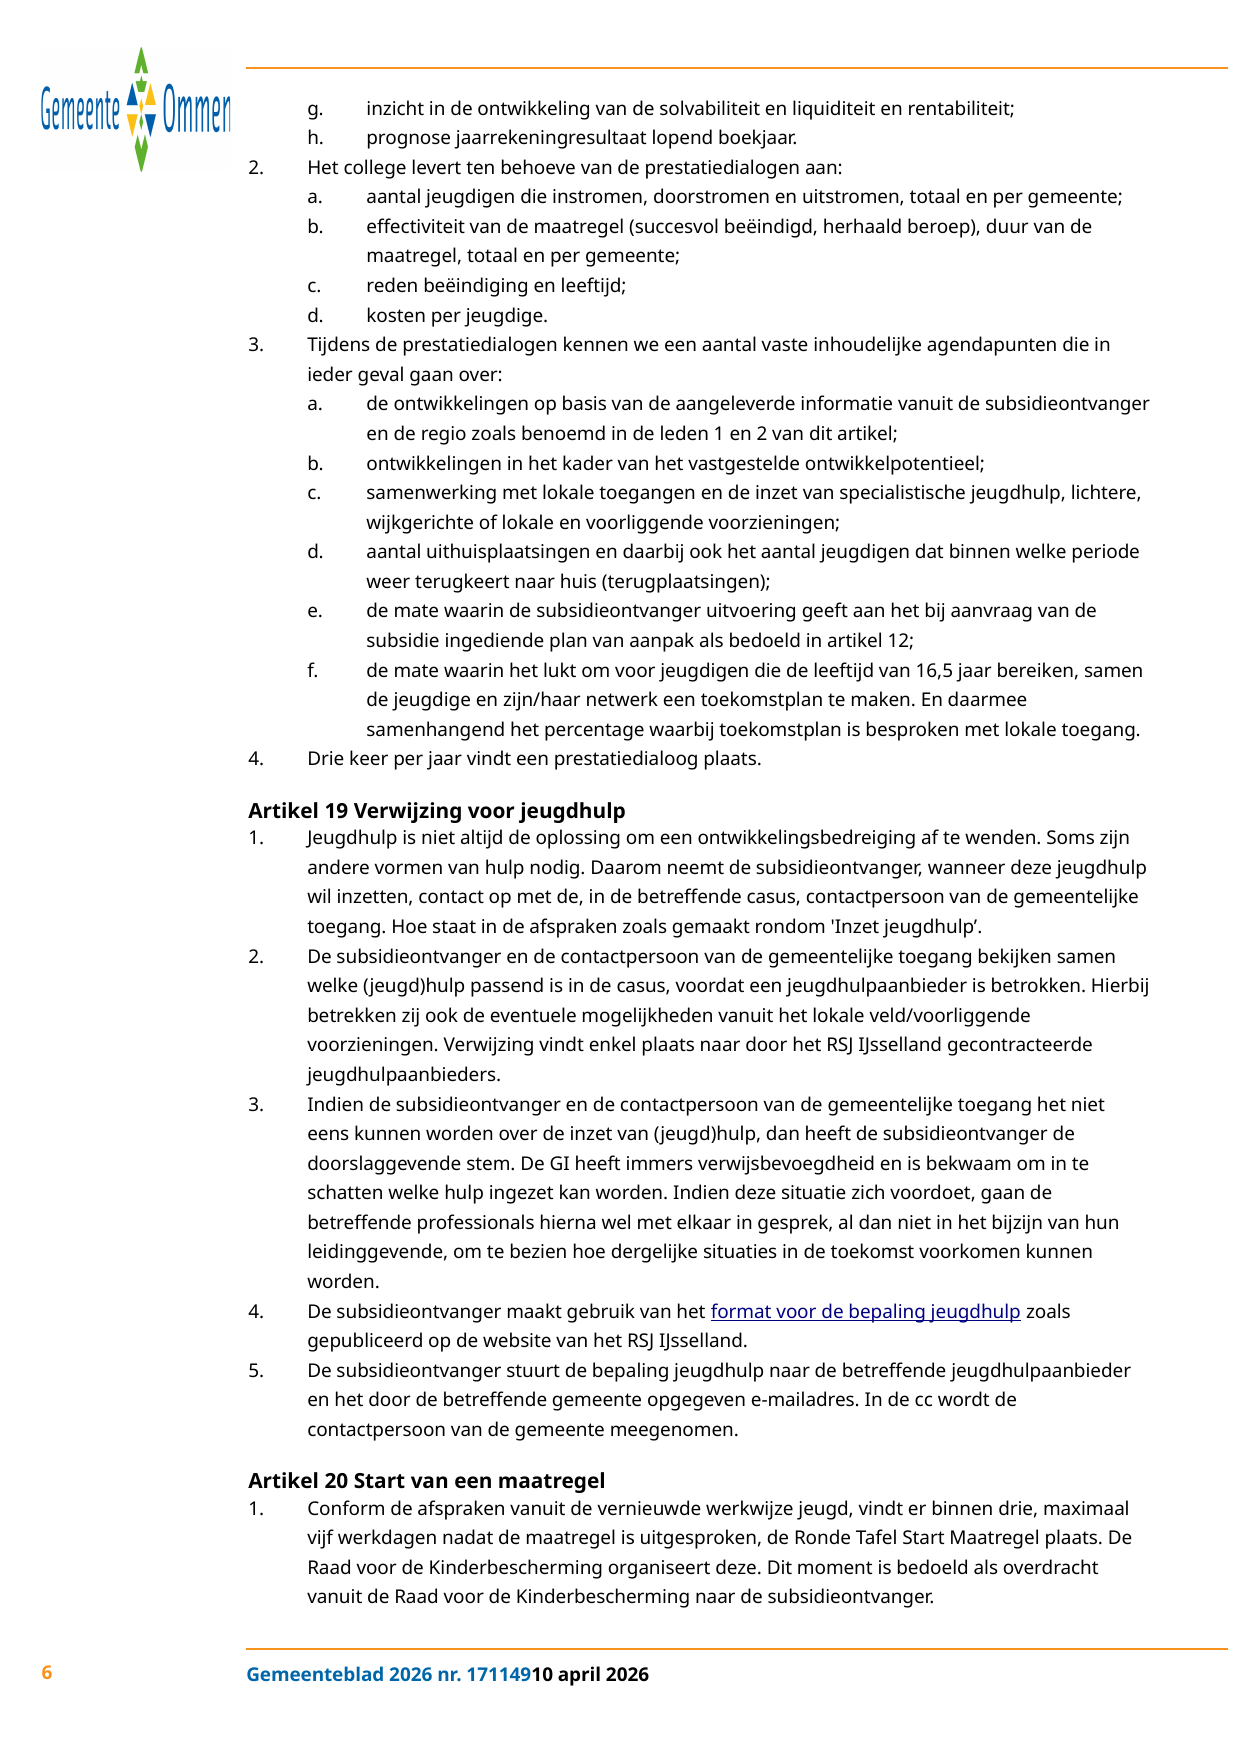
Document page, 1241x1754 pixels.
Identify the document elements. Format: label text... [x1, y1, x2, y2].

list reden beëindiging en leeftijd; [307, 272, 1152, 298]
list aantal uithuisplaatsingen en daarbij ook het aantal jeugdigen dat binnen welke periode weer terugkeert naar huis (terugplaatsingen); [307, 538, 1152, 594]
list prognose jaarrekeningresultaat lopend boekjaar. [307, 124, 1152, 150]
list De subsidieontvanger stuurt de bepaling jeugdhulp naar de betreffende jeugdhulpaanbieder en het door de betreffende gemeente opgegeven e-mailadres. In de cc wordt de contactpersoon van de gemeente meegenomen. [248, 1357, 1152, 1442]
list Conform de afspraken vanuit de vernieuwde werkwijze jeugd, vindt er binnen drie, maximaal vijf werkdagen nadat de maatregel is uitgesproken, de Ronde Tafel Start Maatregel plaats. De Raad voor de Kinderbescherming organiseert deze. Dit moment is bedoeld als overdracht vanuit de Raad voor de Kinderbescherming naar de subsidieontvanger. [248, 1495, 1152, 1609]
list Het college levert ten behoeve van de prestatiedialogen aan: [248, 154, 1152, 180]
list de mate waarin de subsidieontvanger uitvoering geeft aan het bij aanvraag van de subsidie ingediende plan van aanpak als bedoeld in artikel 12; [307, 598, 1152, 653]
list de mate waarin het lukt om voor jeugdigen die de leeftijd van 16,5 jaar bereiken, samen de jeugdige en zijn/haar netwerk een toekomstplan te maken. En daarmee samenhangend het percentage waarbij toekomstplan is besproken met lokale toegang. [307, 657, 1152, 742]
list de ontwikkelingen op basis van de aangeleverde informatie vanuit de subsidieontvanger en de regio zoals benoemd in de leden 1 en 2 van dit artikel; [307, 391, 1152, 446]
text Artikel 19 Verwijzing voor jeugdhulp [248, 796, 1152, 824]
list inzicht in de ontwikkeling van de solvabiliteit en liquiditeit en rentabiliteit; [307, 95, 1152, 121]
list De subsidieontvanger maakt gebruik van het format voor de bepaling jeugdhulp zoals gepubliceerd op de website van het RSJ IJsselland. [248, 1298, 1152, 1353]
list Jeugdhulp is niet altijd de oplossing om een ontwikkelingsbedreiging af te wenden. Soms zijn andere vormen van hulp nodig. Daarom neemt de subsidieontvanger, wanneer deze jeugdhulp wil inzetten, contact op met de, in de betreffende casus, contactpersoon van de gemeentelijke toegang. Hoe staat in de afspraken zoals gemaakt rondom 'Inzet jeugdhulp’. [248, 824, 1152, 939]
list Drie keer per jaar vindt een prestatiedialoog plaats. [248, 746, 1152, 771]
list samenwerking met lokale toegangen en de inzet van specialistische jeugdhulp, lichtere, wijkgerichte of lokale en voorliggende voorzieningen; [307, 479, 1152, 535]
list kosten per jeugdige. [307, 302, 1152, 328]
list aantal jeugdigen die instromen, doorstromen en uitstromen, totaal en per gemeente; [307, 183, 1152, 209]
list Indien de subsidieontvanger en de contactpersoon van de gemeentelijke toegang het niet eens kunnen worden over de inzet van (jeugd)hulp, dan heeft de subsidieontvanger de doorslaggevende stem. De GI heeft immers verwijsbevoegdheid en is bekwaam om in te schatten welke hulp ingezet kan worden. Indien deze situatie zich voordoet, gaan de betreffende professionals hierna wel met elkaar in gesprek, al dan niet in het bijzijn van hun leidinggevende, om te bezien hoe dergelijke situaties in de toekomst voorkomen kunnen worden. [248, 1091, 1152, 1294]
picture [41, 47, 231, 172]
list ontwikkelingen in het kader van het vastgestelde ontwikkelpotentieel; [307, 450, 1152, 476]
list De subsidieontvanger en de contactpersoon van de gemeentelijke toegang bekijken samen welke (jeugd)hulp passend is in de casus, voordat een jeugdhulpaanbieder is betrokken. Hierbij betrekken zij ook de eventuele mogelijkheden vanuit het lokale veld/voorliggende voorzieningen. Verwijzing vindt enkel plaats naar door het RSJ IJsselland gecontracteerde jeugdhulpaanbieders. [248, 943, 1152, 1087]
list Tijdens de prestatiedialogen kennen we een aantal vaste inhoudelijke agendapunten die in ieder geval gaan over: [248, 331, 1152, 387]
text Artikel 20 Start van een maatregel [248, 1467, 1152, 1495]
list effectiviteit van de maatregel (succesvol beëindigd, herhaald beroep), duur van de maatregel, totaal en per gemeente; [307, 213, 1152, 268]
